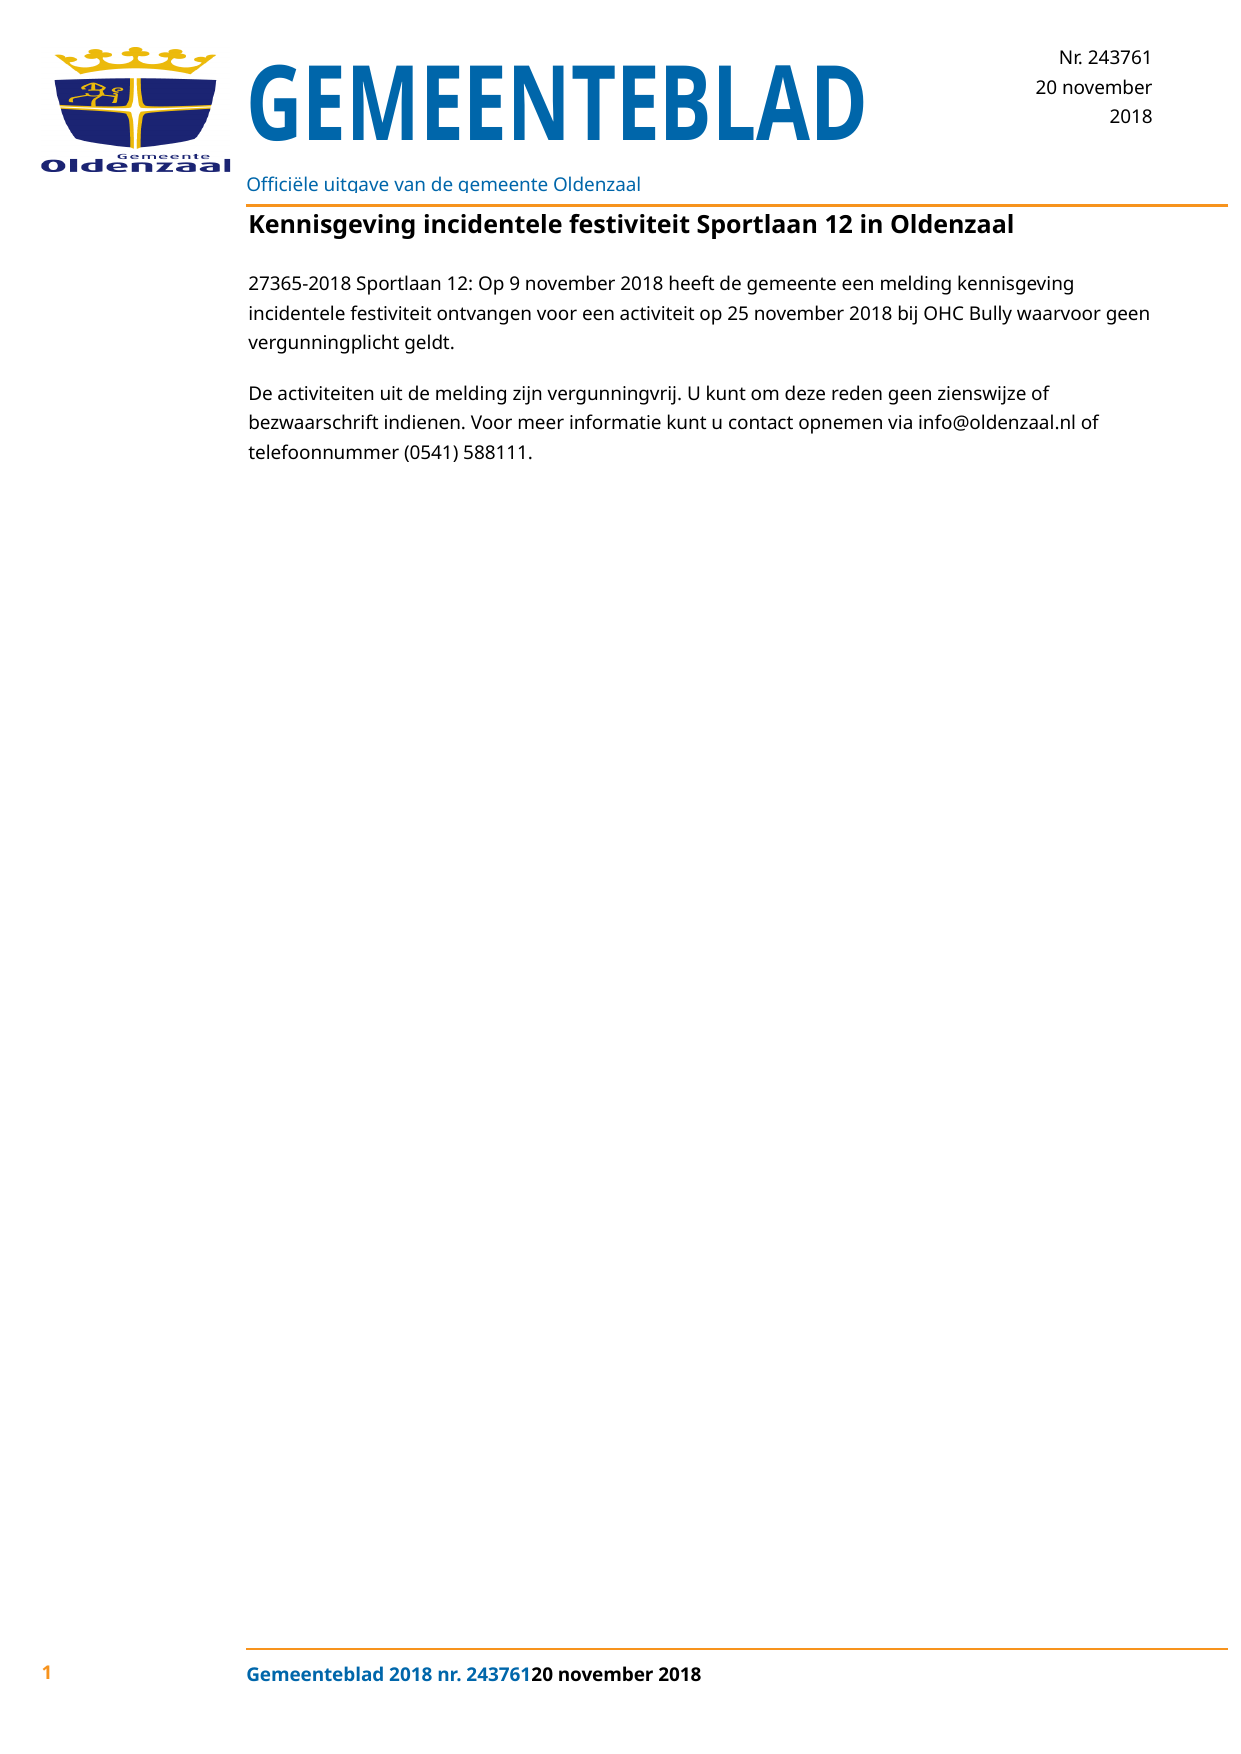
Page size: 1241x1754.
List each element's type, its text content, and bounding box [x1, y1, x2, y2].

text De activiteiten uit de melding zijn vergunningvrij. U kunt om deze reden geen zienswijze of bezwaarschrift indienen. Voor meer informatie kunt u contact opnemen via info@oldenzaal.nl of telefoonnummer (0541) 588111. [248, 380, 1152, 465]
text 27365-2018 Sportlaan 12: Op 9 november 2018 heeft de gemeente een melding kennisgeving incidentele festiviteit ontvangen voor een activiteit op 25 november 2018 bij OHC Bully waarvoor geen vergunningplicht geldt. [248, 270, 1152, 355]
picture [41, 47, 231, 172]
text Kennisgeving incidentele festiviteit Sportlaan 12 in Oldenzaal [248, 207, 1152, 241]
